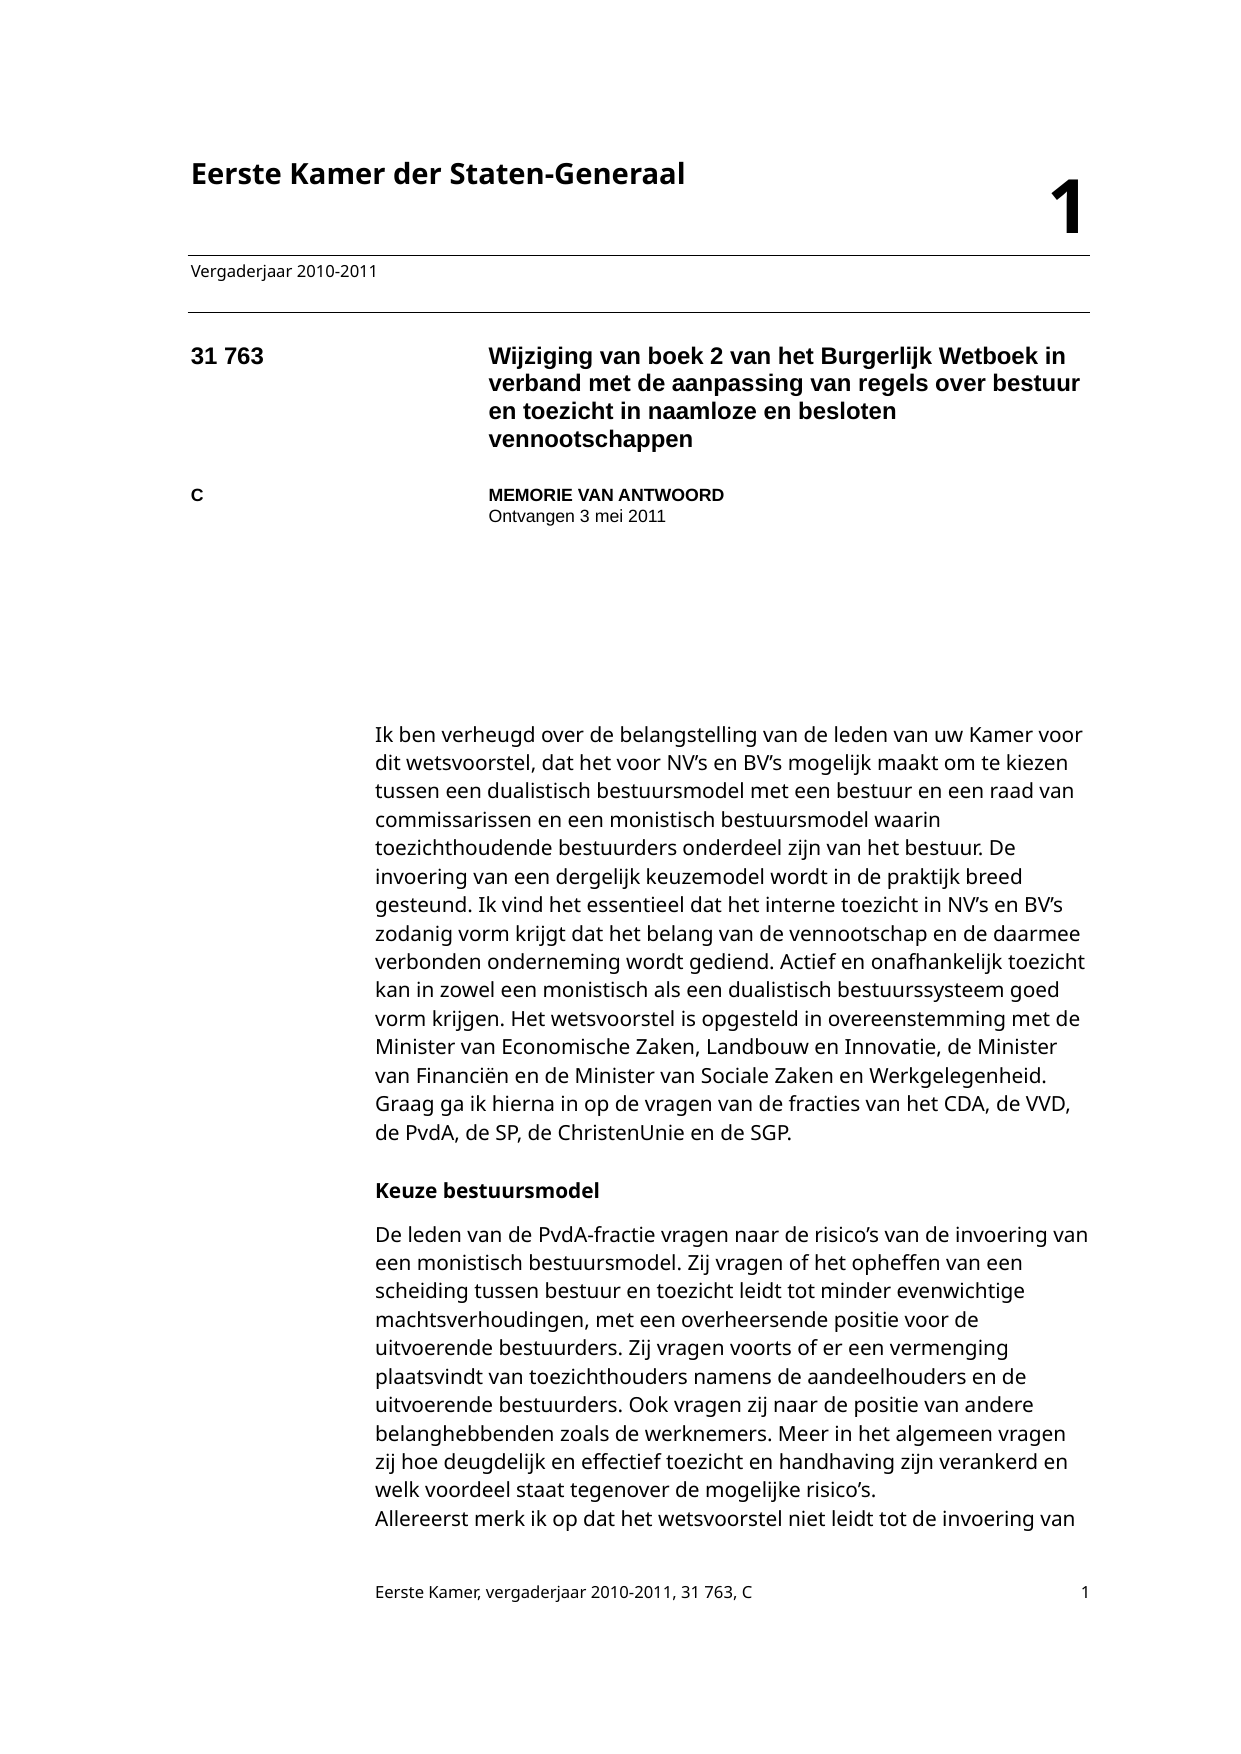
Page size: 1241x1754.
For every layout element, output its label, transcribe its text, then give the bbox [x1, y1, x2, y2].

text Allereerst merk ik op dat het wetsvoorstel niet leidt tot de invoering van [375, 1504, 1090, 1532]
table_cell [188, 313, 485, 339]
table_header 1 [910, 150, 1090, 255]
text Ik ben verheugd over de belangstelling van de leden van uw Kamer voor dit wetsvoorstel, dat het voor NV’s en BV’s mogelijk maakt om te kiezen tussen een dualistisch bestuursmodel met een bestuur en een raad van commissarissen en een monistisch bestuursmodel waarin toezichthoudende bestuurders onderdeel zijn van het bestuur. De invoering van een dergelijk keuzemodel wordt in de praktijk breed gesteund. Ik vind het essentieel dat het interne toezicht in NV’s en BV’s zodanig vorm krijgt dat het belang van de vennootschap en de daarmee verbonden onderneming wordt gediend. Actief en onafhankelijk toezicht kan in zowel een monistisch als een dualistisch bestuurssysteem goed vorm krijgen. Het wetsvoorstel is opgesteld in overeenstemming met de Minister van Economische Zaken, Landbouw en Innovatie, de Minister van Financiën en de Minister van Sociale Zaken en Werkgelegenheid. Graag ga ik hierna in op de vragen van de fracties van het CDA, de VVD, de PvdA, de SP, de ChristenUnie en de SGP. [375, 720, 1090, 1146]
table_cell [485, 313, 1090, 339]
table_cell C [188, 482, 485, 601]
table_cell MEMORIE VAN ANTWOORD Ontvangen 3 mei 2011 [485, 482, 1090, 601]
table_cell 31 763 [188, 339, 485, 482]
table_header Eerste Kamer der Staten-Generaal [188, 150, 909, 255]
table_cell Vergaderjaar 2010-2011 [188, 256, 485, 312]
table_cell [485, 256, 1090, 312]
text De leden van de PvdA-fractie vragen naar de risico’s van de invoering van een monistisch bestuursmodel. Zij vragen of het opheffen van een scheiding tussen bestuur en toezicht leidt tot minder evenwichtige machtsverhoudingen, met een overheersende positie voor de uitvoerende bestuurders. Zij vragen voorts of er een vermenging plaatsvindt van toezichthouders namens de aandeelhouders en de uitvoerende bestuurders. Ook vragen zij naar de positie van andere belanghebbenden zoals de werknemers. Meer in het algemeen vragen zij hoe deugdelijk en effectief toezicht en handhaving zijn verankerd en welk voordeel staat tegenover de mogelijke risico’s. [375, 1220, 1090, 1504]
text Keuze bestuursmodel [375, 1176, 1090, 1205]
table_cell Wijziging van boek 2 van het Burgerlijk Wetboek in verband met de aanpassing van regels over bestuur en toezicht in naamloze en besloten vennootschappen [485, 339, 1090, 482]
